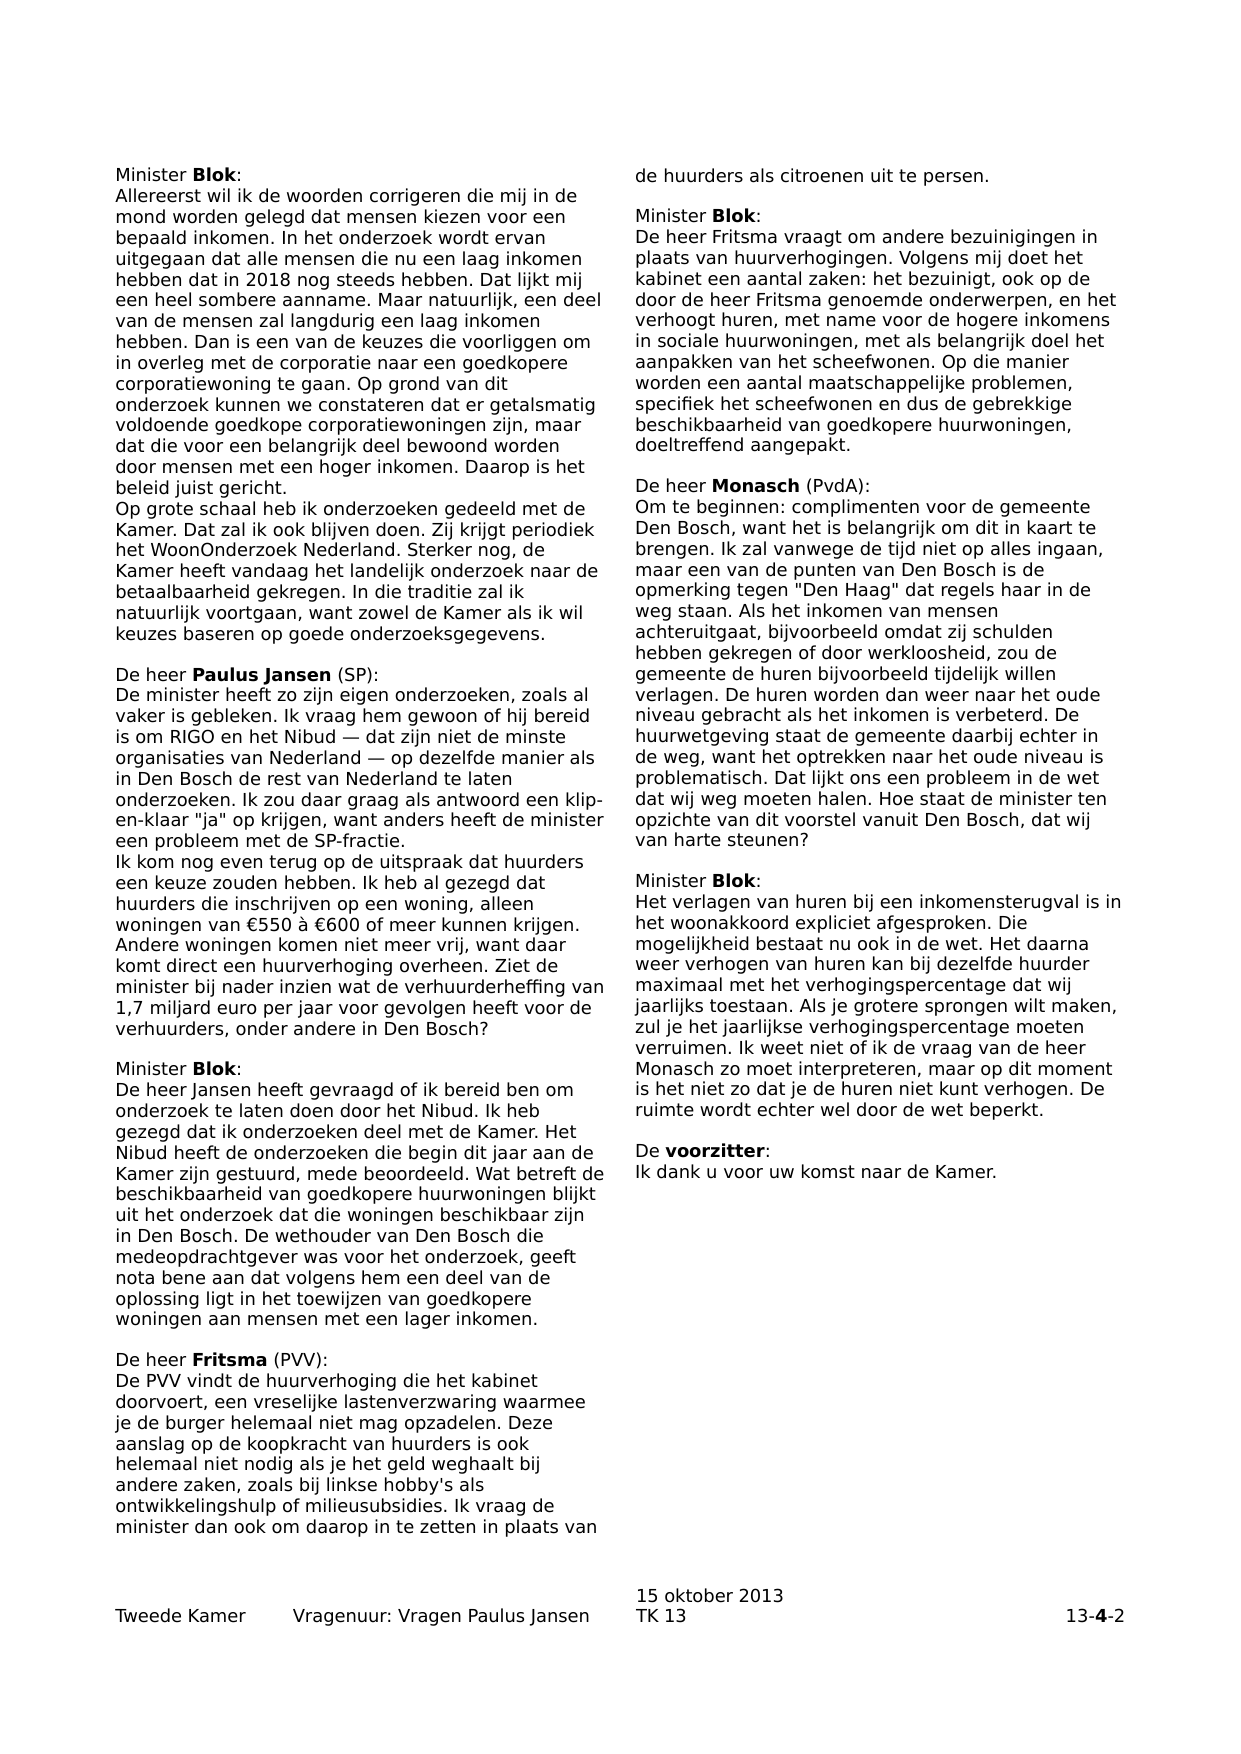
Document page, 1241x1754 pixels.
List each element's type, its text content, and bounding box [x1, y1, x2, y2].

text Minister Blok: [635, 871, 1125, 892]
text De heer Monasch (PvdA): [635, 476, 1125, 497]
text de huurders als citroenen uit te persen. [635, 165, 1125, 186]
text Om te beginnen: complimenten voor de gemeente Den Bosch, want het is belangrijk om dit in kaart te brengen. Ik zal vanwege de tijd niet op alles ingaan, maar een van de punten van Den Bosch is de opmerking tegen "Den Haag" dat regels haar in de weg staan. Als het inkomen van mensen achteruitgaat, bijvoorbeeld omdat zij schulden hebben gekregen of door werkloosheid, zou de gemeente de huren bijvoorbeeld tijdelijk willen verlagen. De huren worden dan weer naar het oude niveau gebracht als het inkomen is verbeterd. De huurwetgeving staat de gemeente daarbij echter in de weg, want het optrekken naar het oude niveau is problematisch. Dat lijkt ons een probleem in de wet dat wij weg moeten halen. Hoe staat de minister ten opzichte van dit voorstel vanuit Den Bosch, dat wij van harte steunen? [635, 497, 1125, 851]
text Het verlagen van huren bij een inkomensterugval is in het woonakkoord expliciet afgesproken. Die mogelijkheid bestaat nu ook in de wet. Het daarna weer verhogen van huren kan bij dezelfde huurder maximaal met het verhogingspercentage dat wij jaarlijks toestaan. Als je grotere sprongen wilt maken, zul je het jaarlijkse verhogingspercentage moeten verruimen. Ik weet niet of ik de vraag van de heer Monasch zo moet interpreteren, maar op dit moment is het niet zo dat je de huren niet kunt verhogen. De ruimte wordt echter wel door de wet beperkt. [635, 892, 1125, 1121]
text De heer Fritsma (PVV): [115, 1350, 605, 1371]
text Op grote schaal heb ik onderzoeken gedeeld met de Kamer. Dat zal ik ook blijven doen. Zij krijgt periodiek het WoonOnderzoek Nederland. Sterker nog, de Kamer heeft vandaag het landelijk onderzoek naar de betaalbaarheid gekregen. In die traditie zal ik natuurlijk voortgaan, want zowel de Kamer als ik wil keuzes baseren op goede onderzoeksgegevens. [115, 498, 605, 644]
text De voorzitter: [635, 1141, 1125, 1162]
text Allereerst wil ik de woorden corrigeren die mij in de mond worden gelegd dat mensen kiezen voor een bepaald inkomen. In het onderzoek wordt ervan uitgegaan dat alle mensen die nu een laag inkomen hebben dat in 2018 nog steeds hebben. Dat lijkt mij een heel sombere aanname. Maar natuurlijk, een deel van de mensen zal langdurig een laag inkomen hebben. Dan is een van de keuzes die voorliggen om in overleg met de corporatie naar een goedkopere corporatiewoning te gaan. Op grond van dit onderzoek kunnen we constateren dat er getalsmatig voldoende goedkope corporatiewoningen zijn, maar dat die voor een belangrijk deel bewoond worden door mensen met een hoger inkomen. Daarop is het beleid juist gericht. [115, 186, 605, 498]
text De heer Paulus Jansen (SP): [115, 664, 605, 685]
text Ik kom nog even terug op de uitspraak dat huurders een keuze zouden hebben. Ik heb al gezegd dat huurders die inschrijven op een woning, alleen woningen van €550 à €600 of meer kunnen krijgen. Andere woningen komen niet meer vrij, want daar komt direct een huurverhoging overheen. Ziet de minister bij nader inzien wat de verhuurderheffing van 1,7 miljard euro per jaar voor gevolgen heeft voor de verhuurders, onder andere in Den Bosch? [115, 852, 605, 1039]
text De PVV vindt de huurverhoging die het kabinet doorvoert, een vreselijke lastenverzwaring waarmee je de burger helemaal niet mag opzadelen. Deze aanslag op de koopkracht van huurders is ook helemaal niet nodig als je het geld weghaalt bij andere zaken, zoals bij linkse hobby's als ontwikkelingshulp of milieusubsidies. Ik vraag de minister dan ook om daarop in te zetten in plaats van [115, 1371, 605, 1537]
text Ik dank u voor uw komst naar de Kamer. [635, 1162, 1125, 1182]
text Minister Blok: [115, 1059, 605, 1080]
text De heer Jansen heeft gevraagd of ik bereid ben om onderzoek te laten doen door het Nibud. Ik heb gezegd dat ik onderzoeken deel met de Kamer. Het Nibud heeft de onderzoeken die begin dit jaar aan de Kamer zijn gestuurd, mede beoordeeld. Wat betreft de beschikbaarheid van goedkopere huurwoningen blijkt uit het onderzoek dat die woningen beschikbaar zijn in Den Bosch. De wethouder van Den Bosch die medeopdrachtgever was voor het onderzoek, geeft nota bene aan dat volgens hem een deel van de oplossing ligt in het toewijzen van goedkopere woningen aan mensen met een lager inkomen. [115, 1080, 605, 1330]
text Minister Blok: [635, 206, 1125, 227]
text Minister Blok: [115, 165, 605, 186]
text De minister heeft zo zijn eigen onderzoeken, zoals al vaker is gebleken. Ik vraag hem gewoon of hij bereid is om RIGO en het Nibud — dat zijn niet de minste organisaties van Nederland — op dezelfde manier als in Den Bosch de rest van Nederland te laten onderzoeken. Ik zou daar graag als antwoord een klip-en-klaar "ja" op krijgen, want anders heeft de minister een probleem met de SP-fractie. [115, 685, 605, 852]
text De heer Fritsma vraagt om andere bezuinigingen in plaats van huurverhogingen. Volgens mij doet het kabinet een aantal zaken: het bezuinigt, ook op de door de heer Fritsma genoemde onderwerpen, en het verhoogt huren, met name voor de hogere inkomens in sociale huurwoningen, met als belangrijk doel het aanpakken van het scheefwonen. Op die manier worden een aantal maatschappelijke problemen, specifiek het scheefwonen en dus de gebrekkige beschikbaarheid van goedkopere huurwoningen, doeltreffend aangepakt. [635, 227, 1125, 456]
